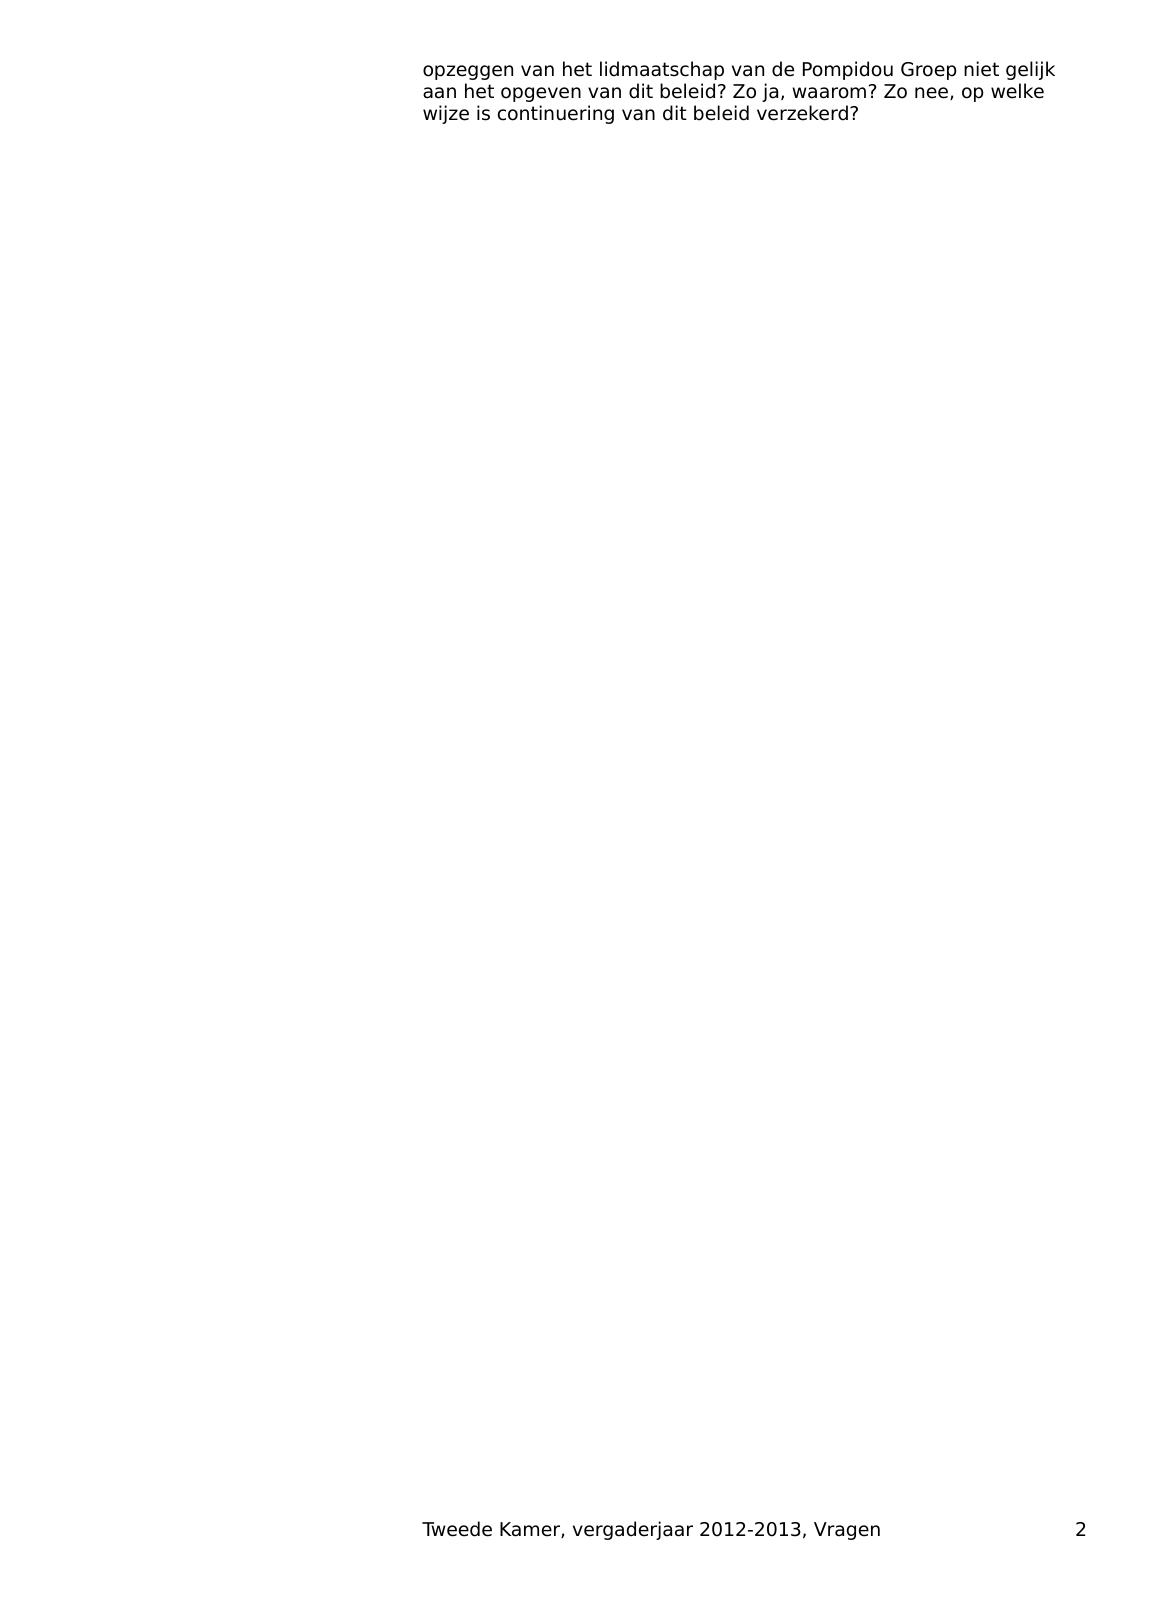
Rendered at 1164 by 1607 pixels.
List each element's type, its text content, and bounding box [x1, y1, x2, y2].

text opzeggen van het lidmaatschap van de Pompidou Groep niet gelijk aan het opgeven van dit beleid? Zo ja, waarom? Zo nee, op welke wijze is continuering van dit beleid verzekerd? [422, 59, 1087, 125]
